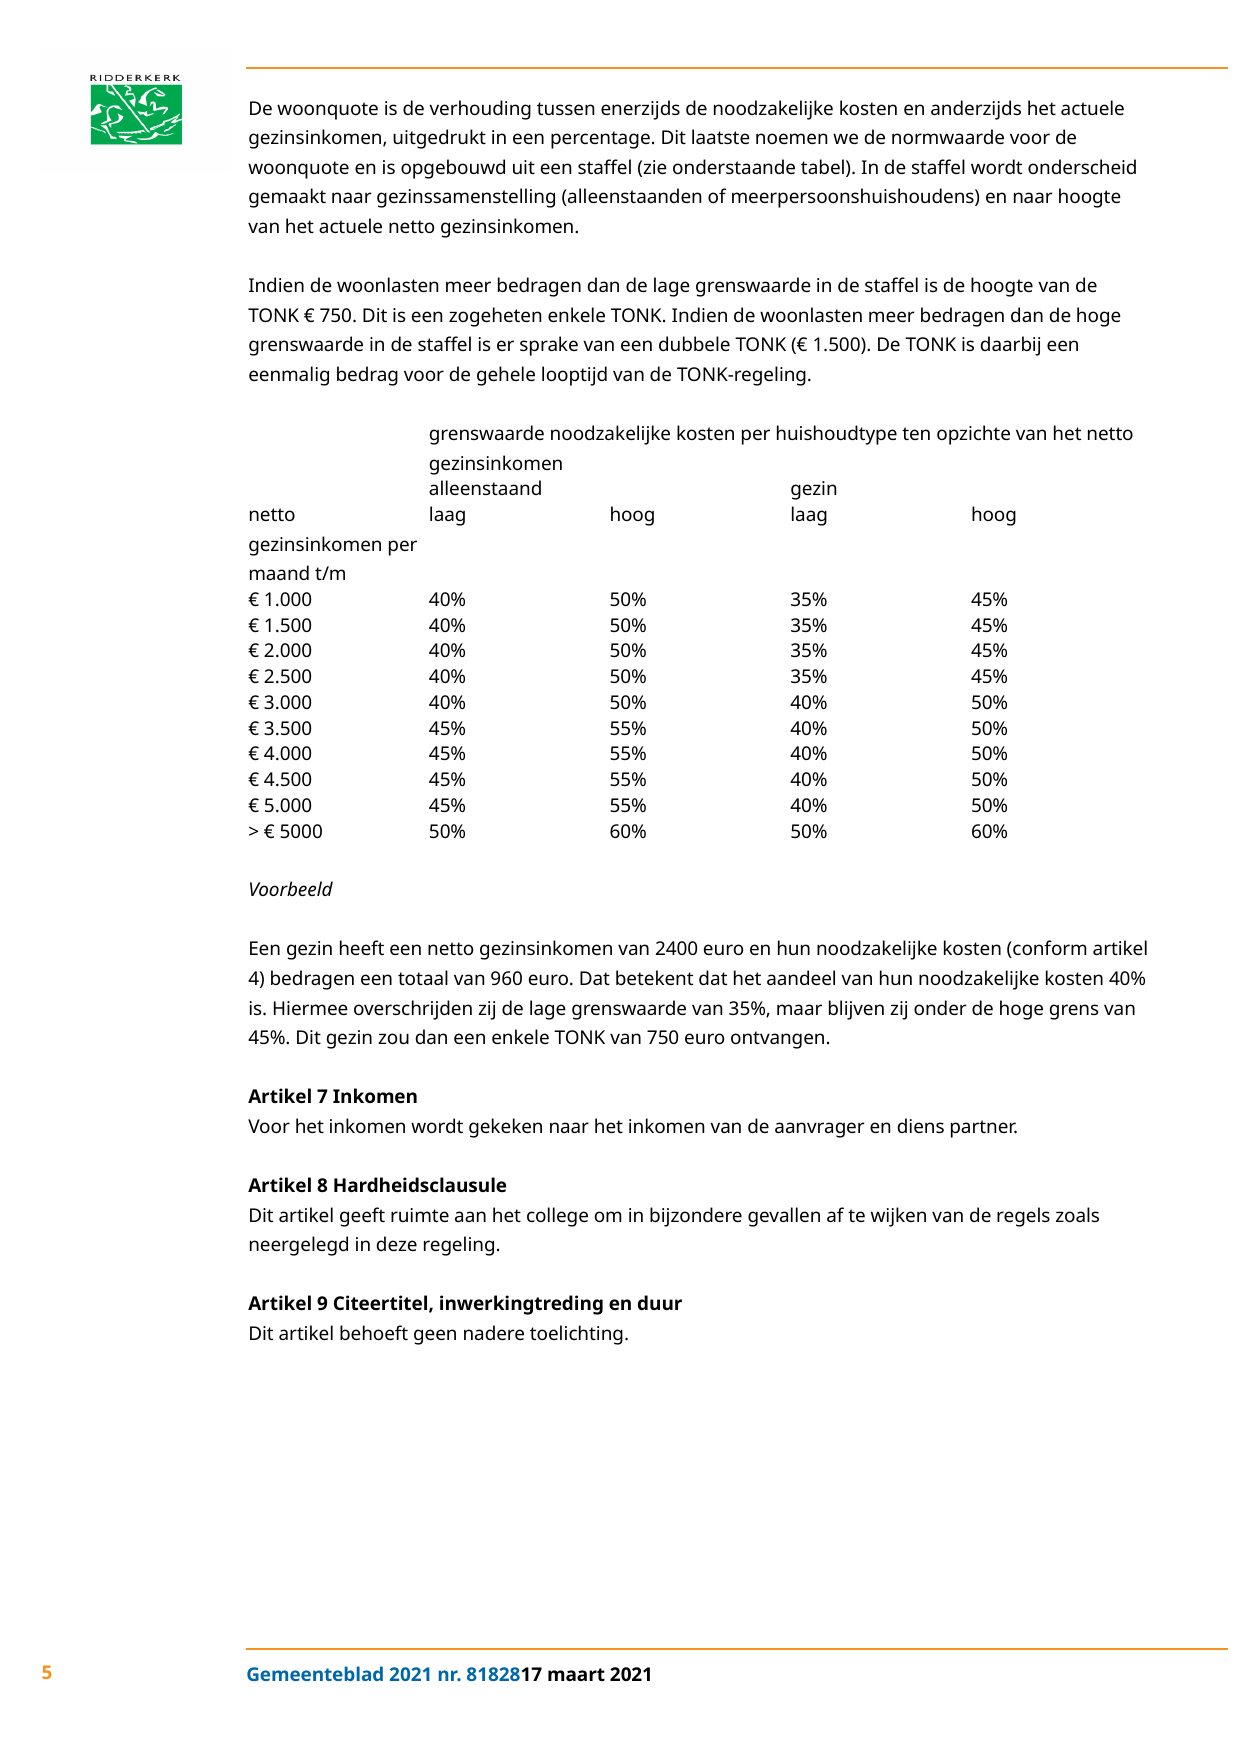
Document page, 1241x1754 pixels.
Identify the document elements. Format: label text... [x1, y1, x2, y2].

table_cell 50% [971, 741, 1152, 766]
table_cell 50% [609, 638, 790, 663]
table_cell € 4.000 [248, 741, 429, 766]
text Voor het inkomen wordt gekeken naar het inkomen van de aanvrager en diens partner. [248, 1113, 1152, 1139]
table_cell 55% [609, 792, 790, 818]
text Dit artikel behoeft geen nadere toelichting. [248, 1320, 1152, 1346]
table_cell 50% [609, 586, 790, 612]
table_cell 35% [790, 612, 971, 638]
table_cell € 2.000 [248, 638, 429, 663]
text Artikel 7 Inkomen [248, 1083, 1152, 1109]
table_cell 45% [971, 612, 1152, 638]
table_cell netto gezinsinkomen per maand t/m [248, 501, 429, 586]
table_cell 40% [429, 612, 609, 638]
table_header grenswaarde noodzakelijke kosten per huishoudtype ten opzichte van het netto gezinsinkomen [429, 420, 1152, 476]
table_cell € 5.000 [248, 792, 429, 818]
table_cell 40% [790, 766, 971, 792]
table_cell 45% [971, 664, 1152, 689]
table_cell 55% [609, 715, 790, 741]
table_cell 45% [429, 715, 609, 741]
table_cell 55% [609, 766, 790, 792]
table_cell 40% [429, 664, 609, 689]
table_cell 35% [790, 664, 971, 689]
table_cell 40% [790, 689, 971, 715]
table_cell € 2.500 [248, 664, 429, 689]
picture [41, 47, 231, 172]
table_cell 55% [609, 741, 790, 766]
text Indien de woonlasten meer bedragen dan de lage grenswaarde in de staffel is de hoogte van de TONK € 750. Dit is een zogeheten enkele TONK. Indien de woonlasten meer bedragen dan de hoge grenswaarde in de staffel is er sprake van een dubbele TONK (€ 1.500). De TONK is daarbij een eenmalig bedrag voor de gehele looptijd van de TONK-regeling. [248, 272, 1152, 387]
table_cell 45% [429, 741, 609, 766]
text Artikel 9 Citeertitel, inwerkingtreding en duur [248, 1291, 1152, 1316]
table_cell hoog [609, 501, 790, 586]
table_cell 50% [609, 689, 790, 715]
table_cell 50% [971, 689, 1152, 715]
table_cell 50% [609, 612, 790, 638]
table_cell 40% [790, 715, 971, 741]
table_cell € 1.000 [248, 586, 429, 612]
table_cell 50% [429, 818, 609, 843]
table_cell 50% [609, 664, 790, 689]
text Voorbeeld [248, 876, 1152, 902]
table_cell 40% [429, 638, 609, 663]
table_cell > € 5000 [248, 818, 429, 843]
table_cell 45% [971, 638, 1152, 663]
table_cell 50% [971, 715, 1152, 741]
table_cell alleenstaand [429, 476, 790, 501]
table_cell € 1.500 [248, 612, 429, 638]
table_cell € 3.000 [248, 689, 429, 715]
table_cell gezin [790, 476, 1152, 501]
table_cell 40% [790, 741, 971, 766]
text Een gezin heeft een netto gezinsinkomen van 2400 euro en hun noodzakelijke kosten (conform artikel 4) bedragen een totaal van 960 euro. Dat betekent dat het aandeel van hun noodzakelijke kosten 40% is. Hiermee overschrijden zij de lage grenswaarde van 35%, maar blijven zij onder de hoge grens van 45%. Dit gezin zou dan een enkele TONK van 750 euro ontvangen. [248, 936, 1152, 1050]
table_header [248, 420, 429, 501]
table_cell 45% [971, 586, 1152, 612]
table_cell 40% [790, 792, 971, 818]
table_cell 35% [790, 638, 971, 663]
table_cell € 4.500 [248, 766, 429, 792]
table_cell laag [429, 501, 609, 586]
table_cell 45% [429, 792, 609, 818]
table_cell hoog [971, 501, 1152, 586]
table_cell 40% [429, 586, 609, 612]
text Dit artikel geeft ruimte aan het college om in bijzondere gevallen af te wijken van de regels zoals neergelegd in deze regeling. [248, 1202, 1152, 1257]
table_cell 45% [429, 766, 609, 792]
table_cell 40% [429, 689, 609, 715]
text Artikel 8 Hardheidsclausule [248, 1172, 1152, 1198]
table_cell laag [790, 501, 971, 586]
table_cell 50% [971, 766, 1152, 792]
text De woonquote is de verhouding tussen enerzijds de noodzakelijke kosten en anderzijds het actuele gezinsinkomen, uitgedrukt in een percentage. Dit laatste noemen we de normwaarde voor de woonquote en is opgebouwd uit een staffel (zie onderstaande tabel). In de staffel wordt onderscheid gemaakt naar gezinssamenstelling (alleenstaanden of meerpersoonshuishoudens) en naar hoogte van het actuele netto gezinsinkomen. [248, 95, 1152, 239]
table_cell 50% [790, 818, 971, 843]
table_cell € 3.500 [248, 715, 429, 741]
table_cell 60% [609, 818, 790, 843]
table_cell 50% [971, 792, 1152, 818]
table_cell 35% [790, 586, 971, 612]
table_cell 60% [971, 818, 1152, 843]
